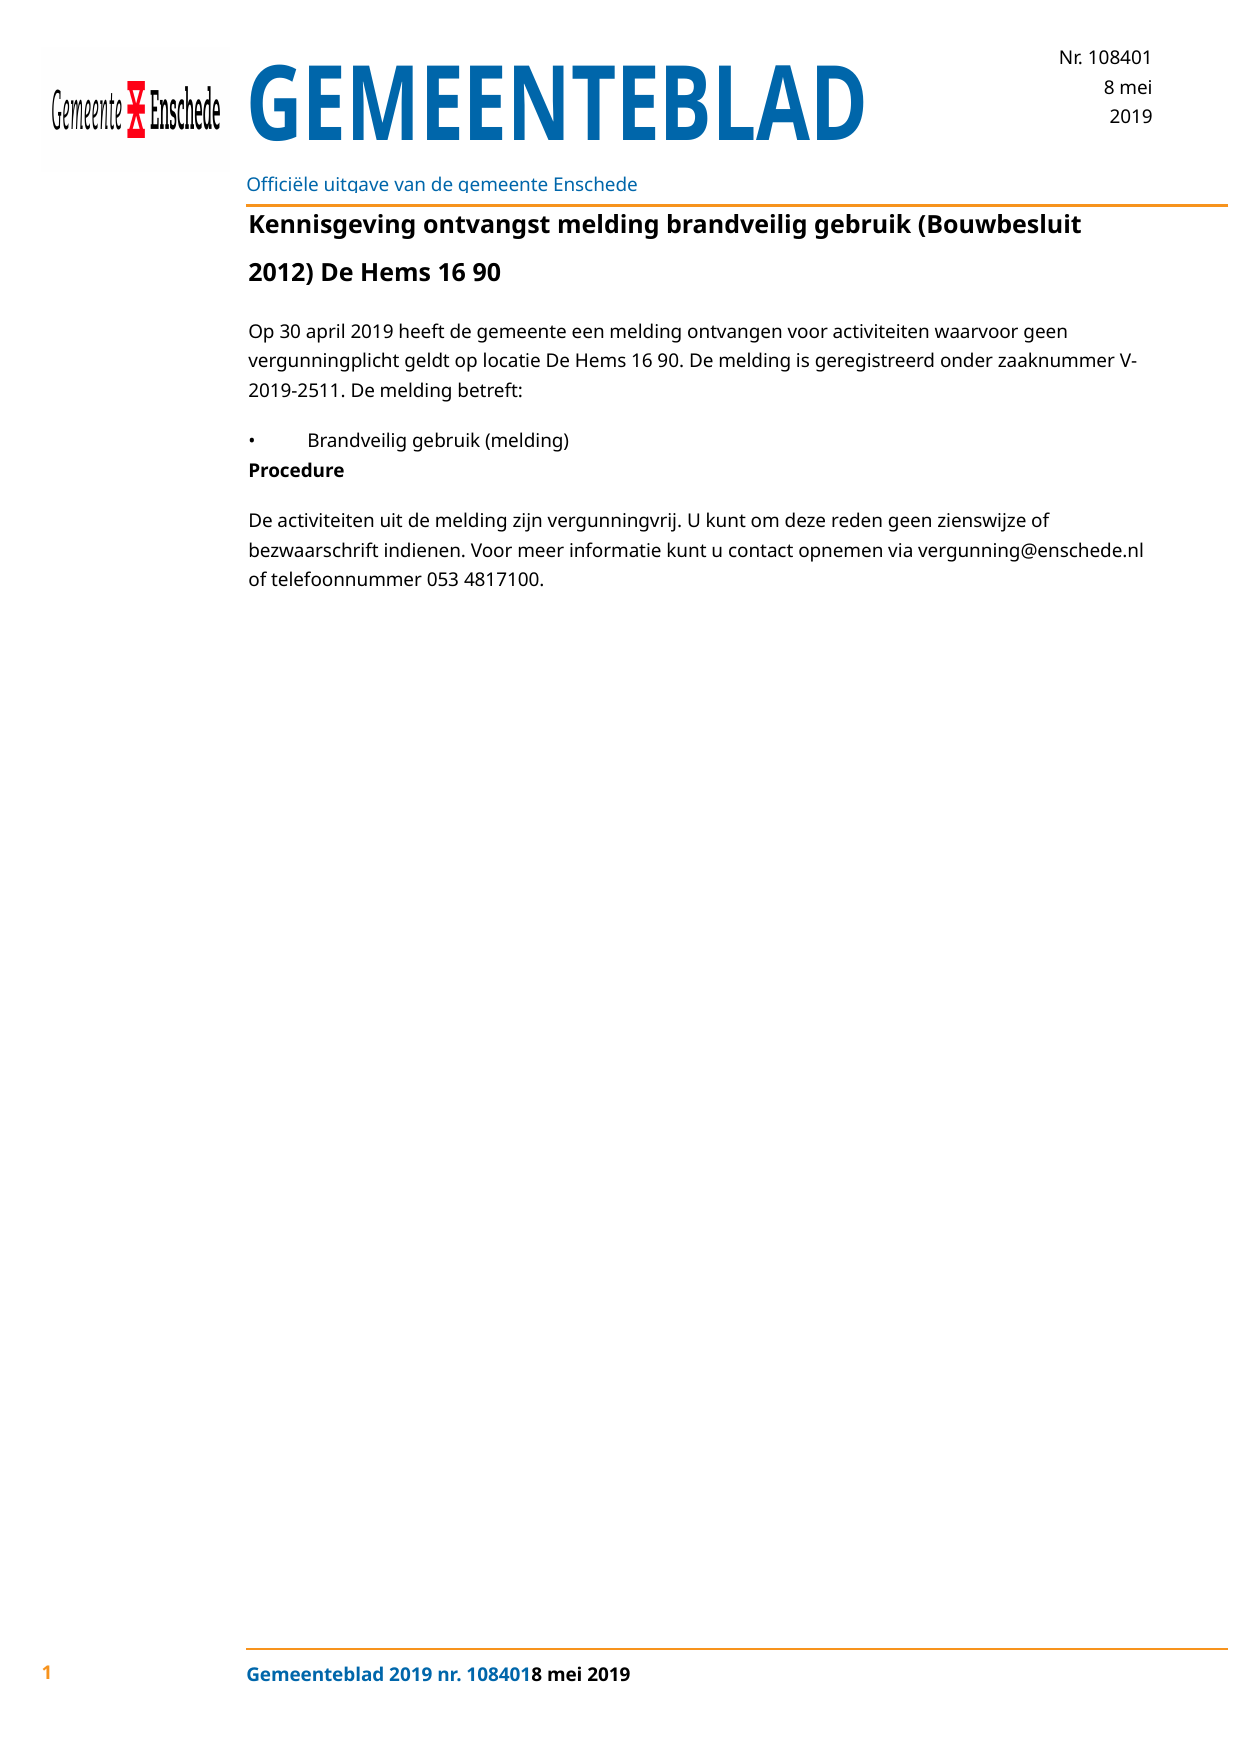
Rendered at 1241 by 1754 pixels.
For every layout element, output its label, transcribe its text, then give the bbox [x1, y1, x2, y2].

text Procedure [248, 457, 1152, 483]
text De activiteiten uit de melding zijn vergunningvrij. U kunt om deze reden geen zienswijze of bezwaarschrift indienen. Voor meer informatie kunt u contact opnemen via vergunning@enschede.nl of telefoonnummer 053 4817100. [248, 507, 1152, 592]
list Brandveilig gebruik (melding) [248, 427, 1152, 453]
text Kennisgeving ontvangst melding brandveilig gebruik (Bouwbesluit 2012) De Hems 16 90 [248, 207, 1152, 288]
picture [41, 47, 231, 172]
text Op 30 april 2019 heeft de gemeente een melding ontvangen voor activiteiten waarvoor geen vergunningplicht geldt op locatie De Hems 16 90. De melding is geregistreerd onder zaaknummer V-2019-2511. De melding betreft: [248, 318, 1152, 403]
